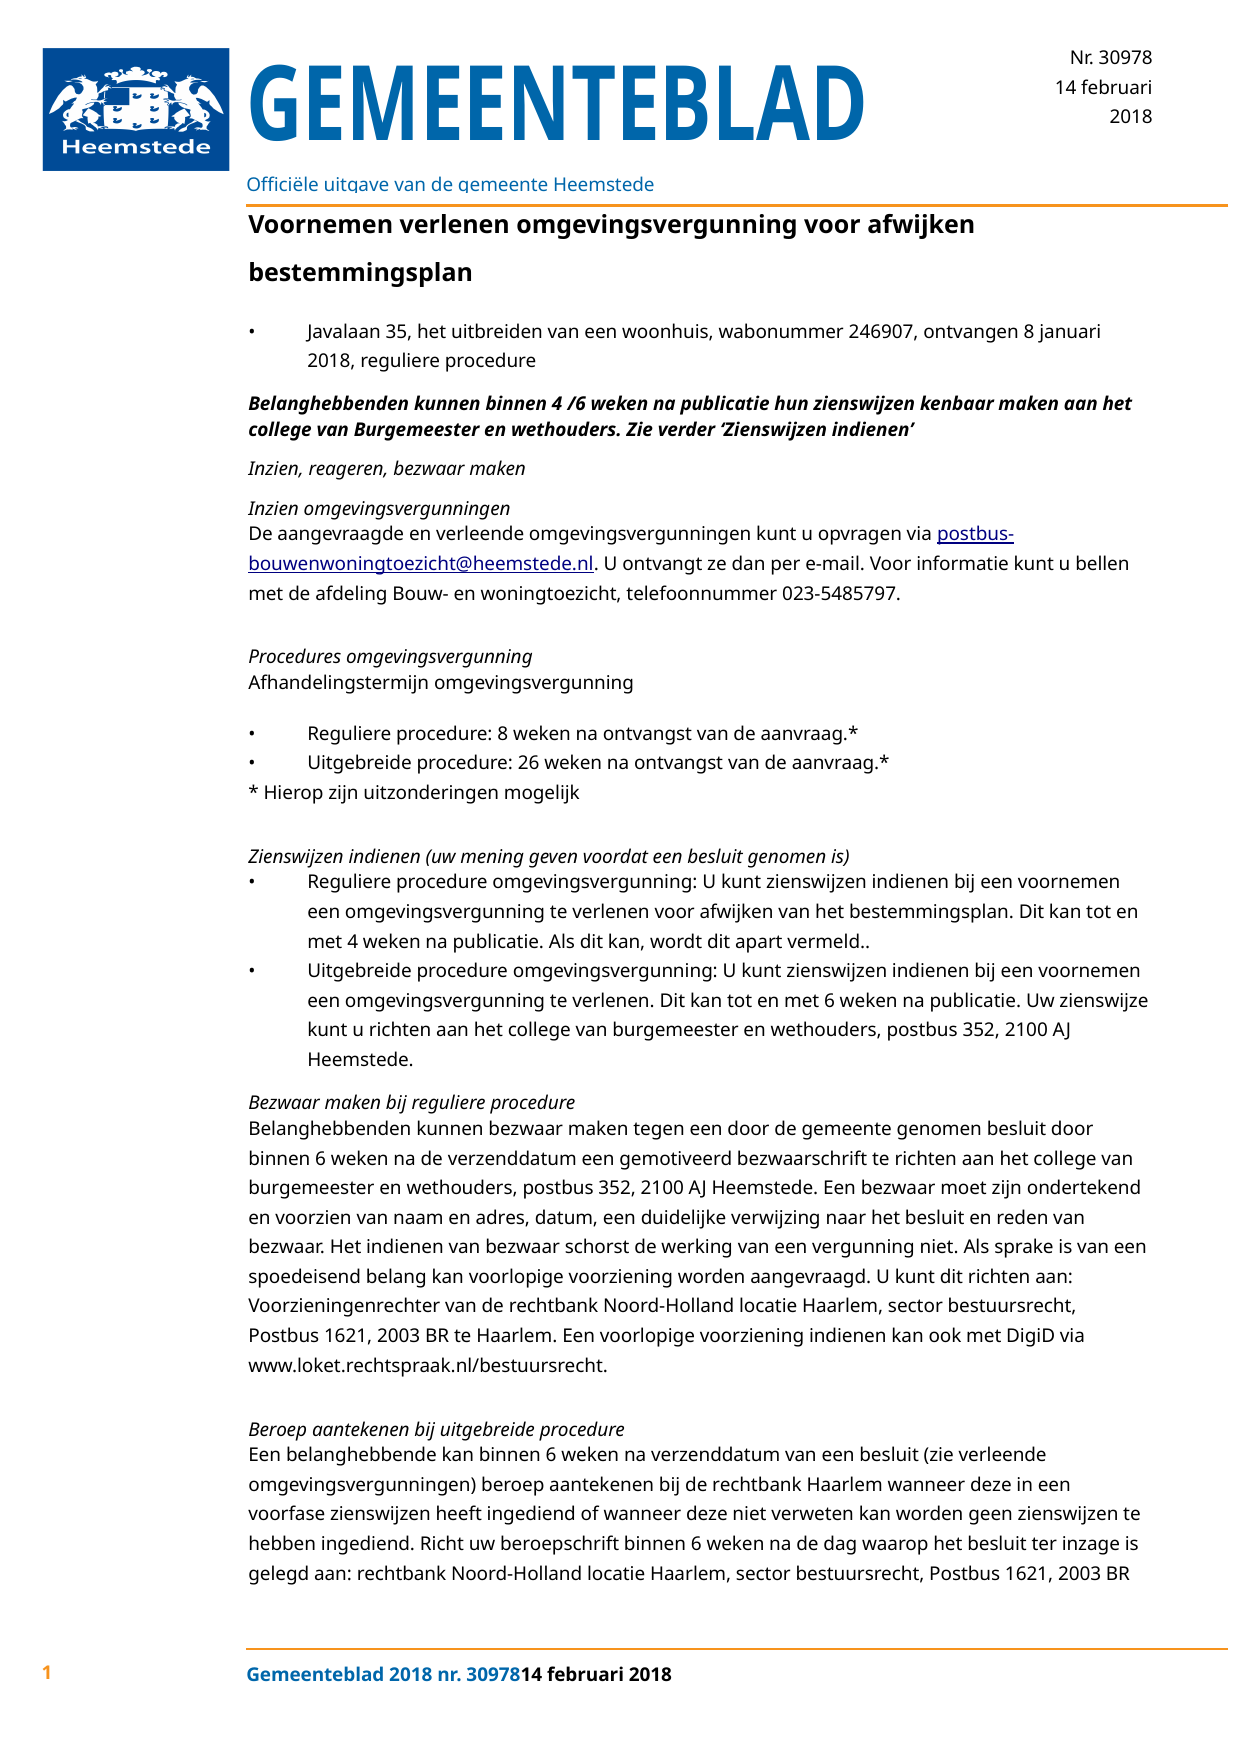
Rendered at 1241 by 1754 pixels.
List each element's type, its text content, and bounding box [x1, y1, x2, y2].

list Reguliere procedure omgevingsvergunning: U kunt zienswijzen indienen bij een voornemen een omgevingsvergunning te verlenen voor afwijken van het bestemmingsplan. Dit kan tot en met 4 weken na publicatie. Als dit kan, wordt dit apart vermeld.. [248, 869, 1152, 954]
text Belanghebbenden kunnen binnen 4 /6 weken na publicatie hun zienswijzen kenbaar maken aan het college van Burgemeester en wethouders. Zie verder ‘Zienswijzen indienen’ [248, 391, 1152, 442]
text * Hierop zijn uitzonderingen mogelijk [248, 779, 1152, 805]
text Inzien, reageren, bezwaar maken [248, 456, 1152, 481]
text Afhandelingstermijn omgevingsvergunning [248, 669, 1152, 695]
list Uitgebreide procedure omgevingsvergunning: U kunt zienswijzen indienen bij een voornemen een omgevingsvergunning te verlenen. Dit kan tot en met 6 weken na publicatie. Uw zienswijze kunt u richten aan het college van burgemeester en wethouders, postbus 352, 2100 AJ Heemstede. [248, 957, 1152, 1072]
text Procedures omgevingsvergunning [248, 644, 1152, 669]
text Zienswijzen indienen (uw mening geven voordat een besluit genomen is) [248, 843, 1152, 869]
text Een belanghebbende kan binnen 6 weken na verzenddatum van een besluit (zie verleende omgevingsvergunningen) beroep aantekenen bij de rechtbank Haarlem wanneer deze in een voorfase zienswijzen heeft ingediend of wanneer deze niet verweten kan worden geen zienswijzen te hebben ingediend. Richt uw beroepschrift binnen 6 weken na de dag waarop het besluit ter inzage is gelegd aan: rechtbank Noord-Holland locatie Haarlem, sector bestuursrecht, Postbus 1621, 2003 BR [248, 1441, 1152, 1586]
text De aangevraagde en verleende omgevingsvergunningen kunt u opvragen via postbus-bouwenwoningtoezicht@heemstede.nl. U ontvangt ze dan per e-mail. Voor informatie kunt u bellen met de afdeling Bouw- en woningtoezicht, telefoonnummer 023-5485797. [248, 521, 1152, 606]
text Belanghebbenden kunnen bezwaar maken tegen een door de gemeente genomen besluit door binnen 6 weken na de verzenddatum een gemotiveerd bezwaarschrift te richten aan het college van burgemeester en wethouders, postbus 352, 2100 AJ Heemstede. Een bezwaar moet zijn ondertekend en voorzien van naam en adres, datum, een duidelijke verwijzing naar het besluit en reden van bezwaar. Het indienen van bezwaar schorst de werking van een vergunning niet. Als sprake is van een spoedeisend belang kan voorlopige voorziening worden aangevraagd. U kunt dit richten aan: Voorzieningenrechter van de rechtbank Noord-Holland locatie Haarlem, sector bestuursrecht, Postbus 1621, 2003 BR te Haarlem. Een voorlopige voorziening indienen kan ook met DigiD via www.loket.rechtspraak.nl/bestuursrecht. [248, 1115, 1152, 1377]
text Voornemen verlenen omgevingsvergunning voor afwijken bestemmingsplan [248, 207, 1152, 288]
list Javalaan 35, het uitbreiden van een woonhuis, wabonummer 246907, ontvangen 8 januari 2018, reguliere procedure [248, 318, 1152, 373]
picture [41, 47, 231, 172]
text Bezwaar maken bij reguliere procedure [248, 1089, 1152, 1115]
text Inzien omgevingsvergunningen [248, 495, 1152, 521]
list Reguliere procedure: 8 weken na ontvangst van de aanvraag.* [248, 720, 1152, 746]
list Uitgebreide procedure: 26 weken na ontvangst van de aanvraag.* [248, 749, 1152, 775]
text Beroep aantekenen bij uitgebreide procedure [248, 1416, 1152, 1441]
